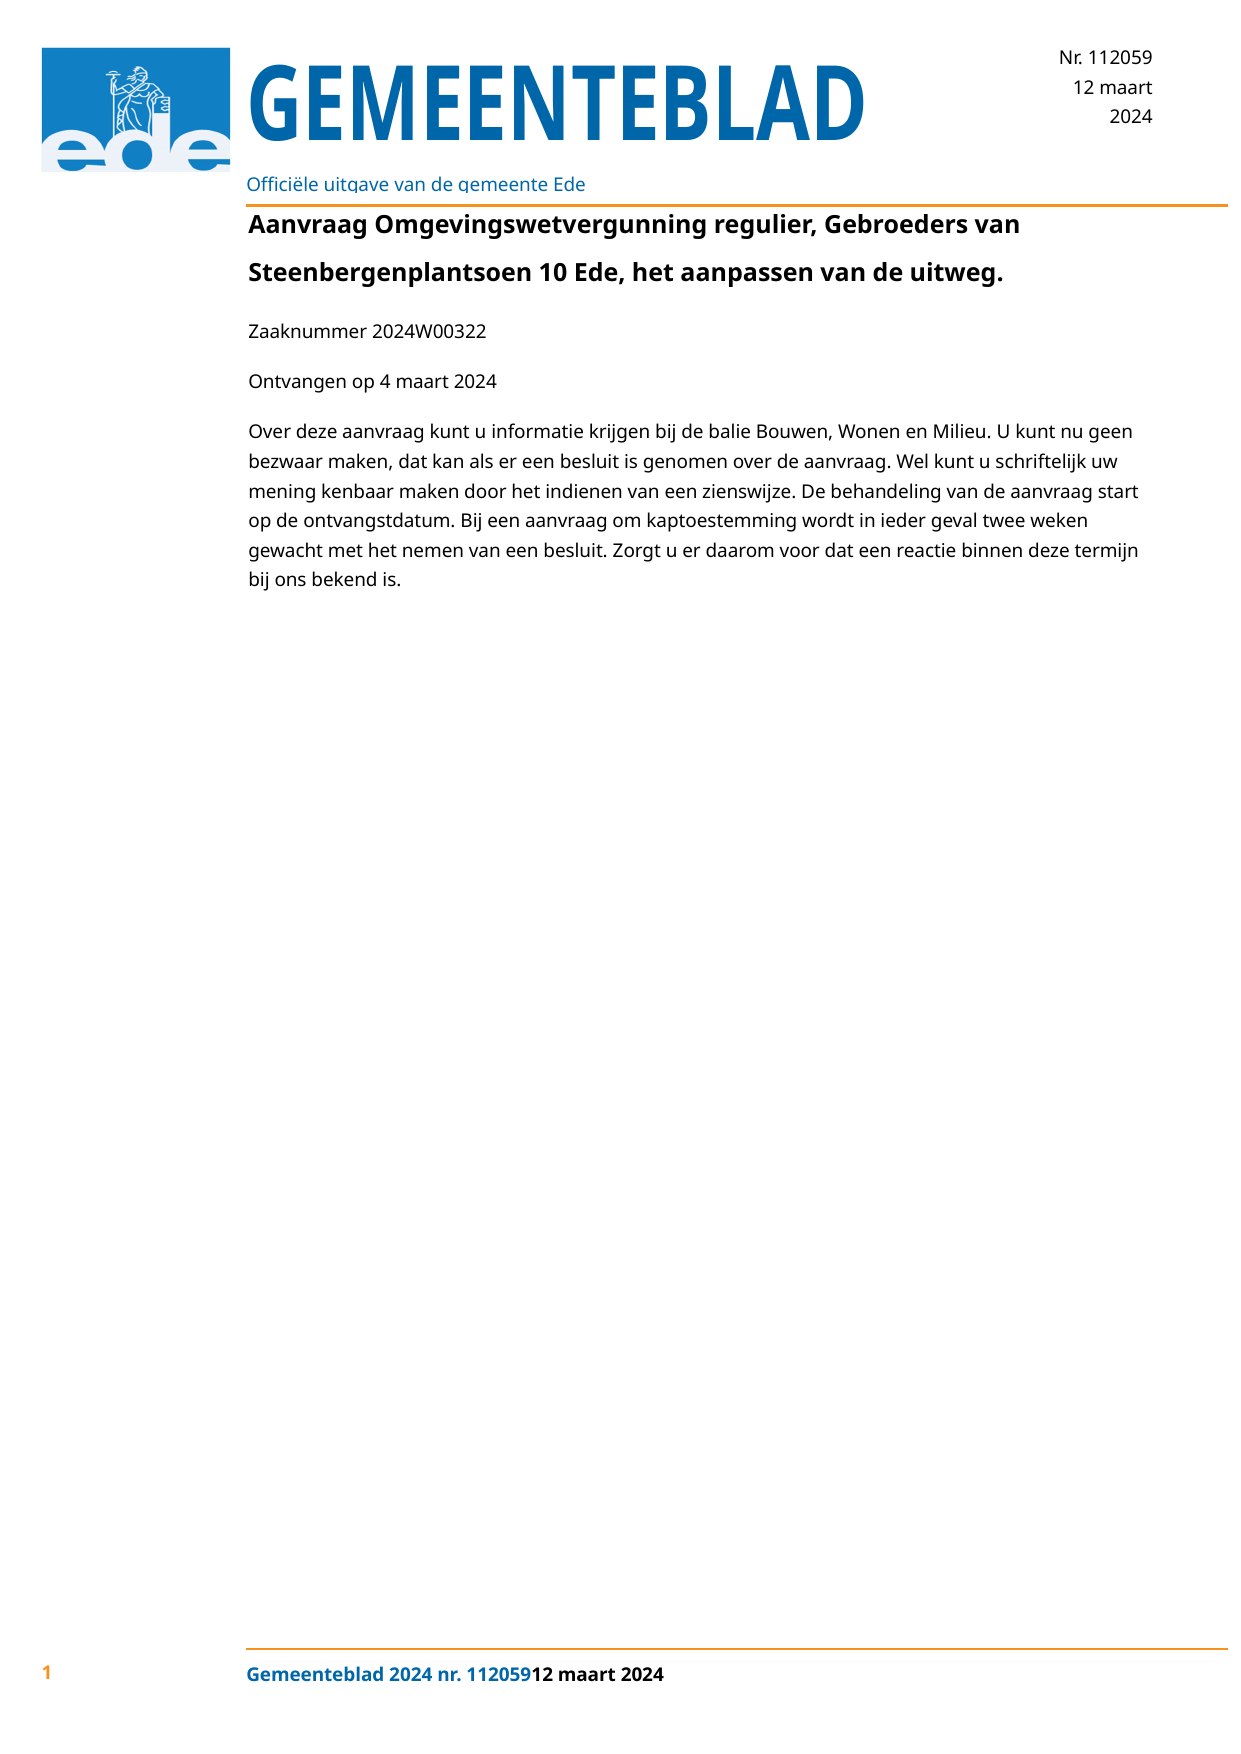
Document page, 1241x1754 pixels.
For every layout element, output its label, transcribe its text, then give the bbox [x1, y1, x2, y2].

text Aanvraag Omgevingswetvergunning regulier, Gebroeders van Steenbergenplantsoen 10 Ede, het aanpassen van de uitweg. [248, 207, 1152, 288]
text Over deze aanvraag kunt u informatie krijgen bij de balie Bouwen, Wonen en Milieu. U kunt nu geen bezwaar maken, dat kan als er een besluit is genomen over de aanvraag. Wel kunt u schriftelijk uw mening kenbaar maken door het indienen van een zienswijze. De behandeling van de aanvraag start op de ontvangstdatum. Bij een aanvraag om kaptoestemming wordt in ieder geval twee weken gewacht met het nemen van een besluit. Zorgt u er daarom voor dat een reactie binnen deze termijn bij ons bekend is. [248, 419, 1152, 592]
text Ontvangen op 4 maart 2024 [248, 368, 1152, 394]
picture [41, 47, 231, 172]
text Zaaknummer 2024W00322 [248, 318, 1152, 344]
